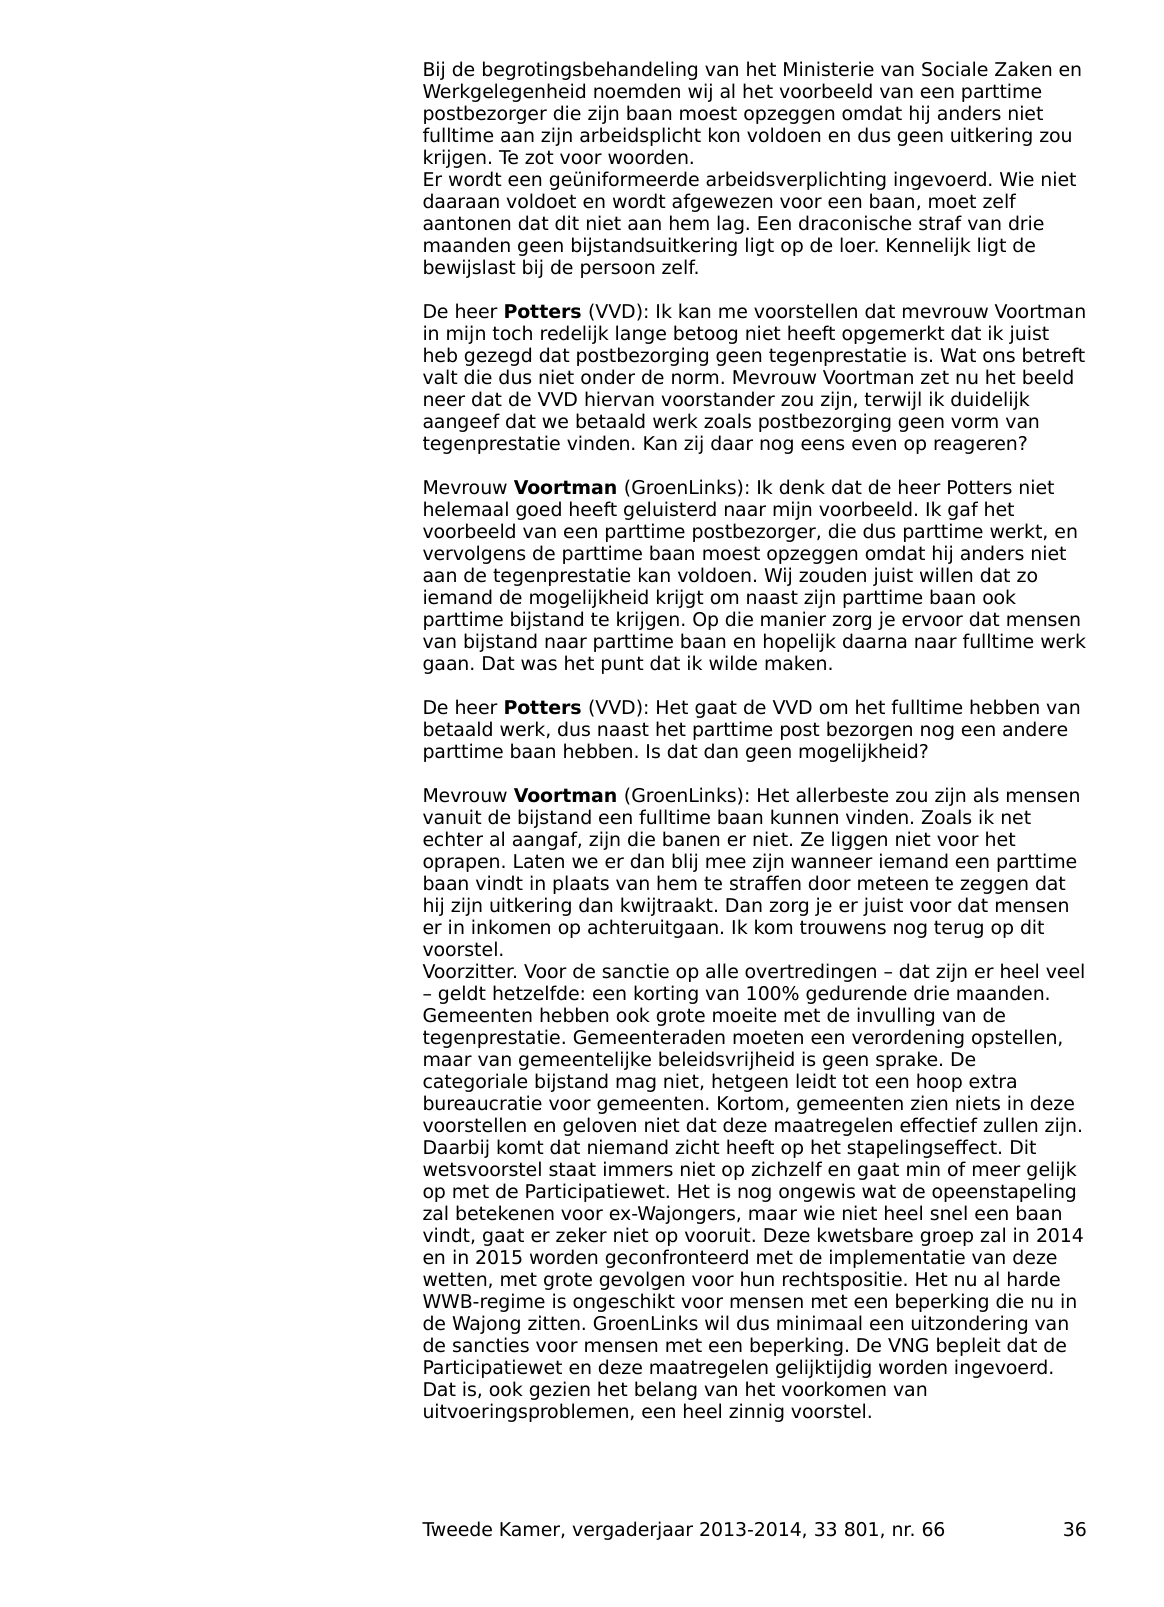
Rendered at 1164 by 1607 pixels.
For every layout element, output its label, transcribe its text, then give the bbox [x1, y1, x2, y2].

text Voorzitter. Voor de sanctie op alle overtredingen – dat zijn er heel veel – geldt hetzelfde: een korting van 100% gedurende drie maanden. Gemeenten hebben ook grote moeite met de invulling van de tegenprestatie. Gemeenteraden moeten een verordening opstellen, maar van gemeentelijke beleidsvrijheid is geen sprake. De categoriale bijstand mag niet, hetgeen leidt tot een hoop extra bureaucratie voor gemeenten. Kortom, gemeenten zien niets in deze voorstellen en geloven niet dat deze maatregelen effectief zullen zijn. [422, 961, 1087, 1137]
text Er wordt een geüniformeerde arbeidsverplichting ingevoerd. Wie niet daaraan voldoet en wordt afgewezen voor een baan, moet zelf aantonen dat dit niet aan hem lag. Een draconische straf van drie maanden geen bijstandsuitkering ligt op de loer. Kennelijk ligt de bewijslast bij de persoon zelf. [422, 169, 1087, 279]
text De heer Potters (VVD): Ik kan me voorstellen dat mevrouw Voortman in mijn toch redelijk lange betoog niet heeft opgemerkt dat ik juist heb gezegd dat postbezorging geen tegenprestatie is. Wat ons betreft valt die dus niet onder de norm. Mevrouw Voortman zet nu het beeld neer dat de VVD hiervan voorstander zou zijn, terwijl ik duidelijk aangeef dat we betaald werk zoals postbezorging geen vorm van tegenprestatie vinden. Kan zij daar nog eens even op reageren? [422, 301, 1087, 455]
text Mevrouw Voortman (GroenLinks): Ik denk dat de heer Potters niet helemaal goed heeft geluisterd naar mijn voorbeeld. Ik gaf het voorbeeld van een parttime postbezorger, die dus parttime werkt, en vervolgens de parttime baan moest opzeggen omdat hij anders niet aan de tegenprestatie kan voldoen. Wij zouden juist willen dat zo iemand de mogelijkheid krijgt om naast zijn parttime baan ook parttime bijstand te krijgen. Op die manier zorg je ervoor dat mensen van bijstand naar parttime baan en hopelijk daarna naar fulltime werk gaan. Dat was het punt dat ik wilde maken. [422, 477, 1087, 675]
text Bij de begrotingsbehandeling van het Ministerie van Sociale Zaken en Werkgelegenheid noemden wij al het voorbeeld van een parttime postbezorger die zijn baan moest opzeggen omdat hij anders niet fulltime aan zijn arbeidsplicht kon voldoen en dus geen uitkering zou krijgen. Te zot voor woorden. [422, 59, 1087, 169]
text De heer Potters (VVD): Het gaat de VVD om het fulltime hebben van betaald werk, dus naast het parttime post bezorgen nog een andere parttime baan hebben. Is dat dan geen mogelijkheid? [422, 697, 1087, 763]
text Daarbij komt dat niemand zicht heeft op het stapelingseffect. Dit wetsvoorstel staat immers niet op zichzelf en gaat min of meer gelijk op met de Participatiewet. Het is nog ongewis wat de opeenstapeling zal betekenen voor ex-Wajongers, maar wie niet heel snel een baan vindt, gaat er zeker niet op vooruit. Deze kwetsbare groep zal in 2014 en in 2015 worden geconfronteerd met de implementatie van deze wetten, met grote gevolgen voor hun rechtspositie. Het nu al harde WWB-regime is ongeschikt voor mensen met een beperking die nu in de Wajong zitten. GroenLinks wil dus minimaal een uitzondering van de sancties voor mensen met een beperking. De VNG bepleit dat de Participatiewet en deze maatregelen gelijktijdig worden ingevoerd. Dat is, ook gezien het belang van het voorkomen van uitvoeringsproblemen, een heel zinnig voorstel. [422, 1137, 1087, 1423]
text Mevrouw Voortman (GroenLinks): Het allerbeste zou zijn als mensen vanuit de bijstand een fulltime baan kunnen vinden. Zoals ik net echter al aangaf, zijn die banen er niet. Ze liggen niet voor het oprapen. Laten we er dan blij mee zijn wanneer iemand een parttime baan vindt in plaats van hem te straffen door meteen te zeggen dat hij zijn uitkering dan kwijtraakt. Dan zorg je er juist voor dat mensen er in inkomen op achteruitgaan. Ik kom trouwens nog terug op dit voorstel. [422, 785, 1087, 961]
